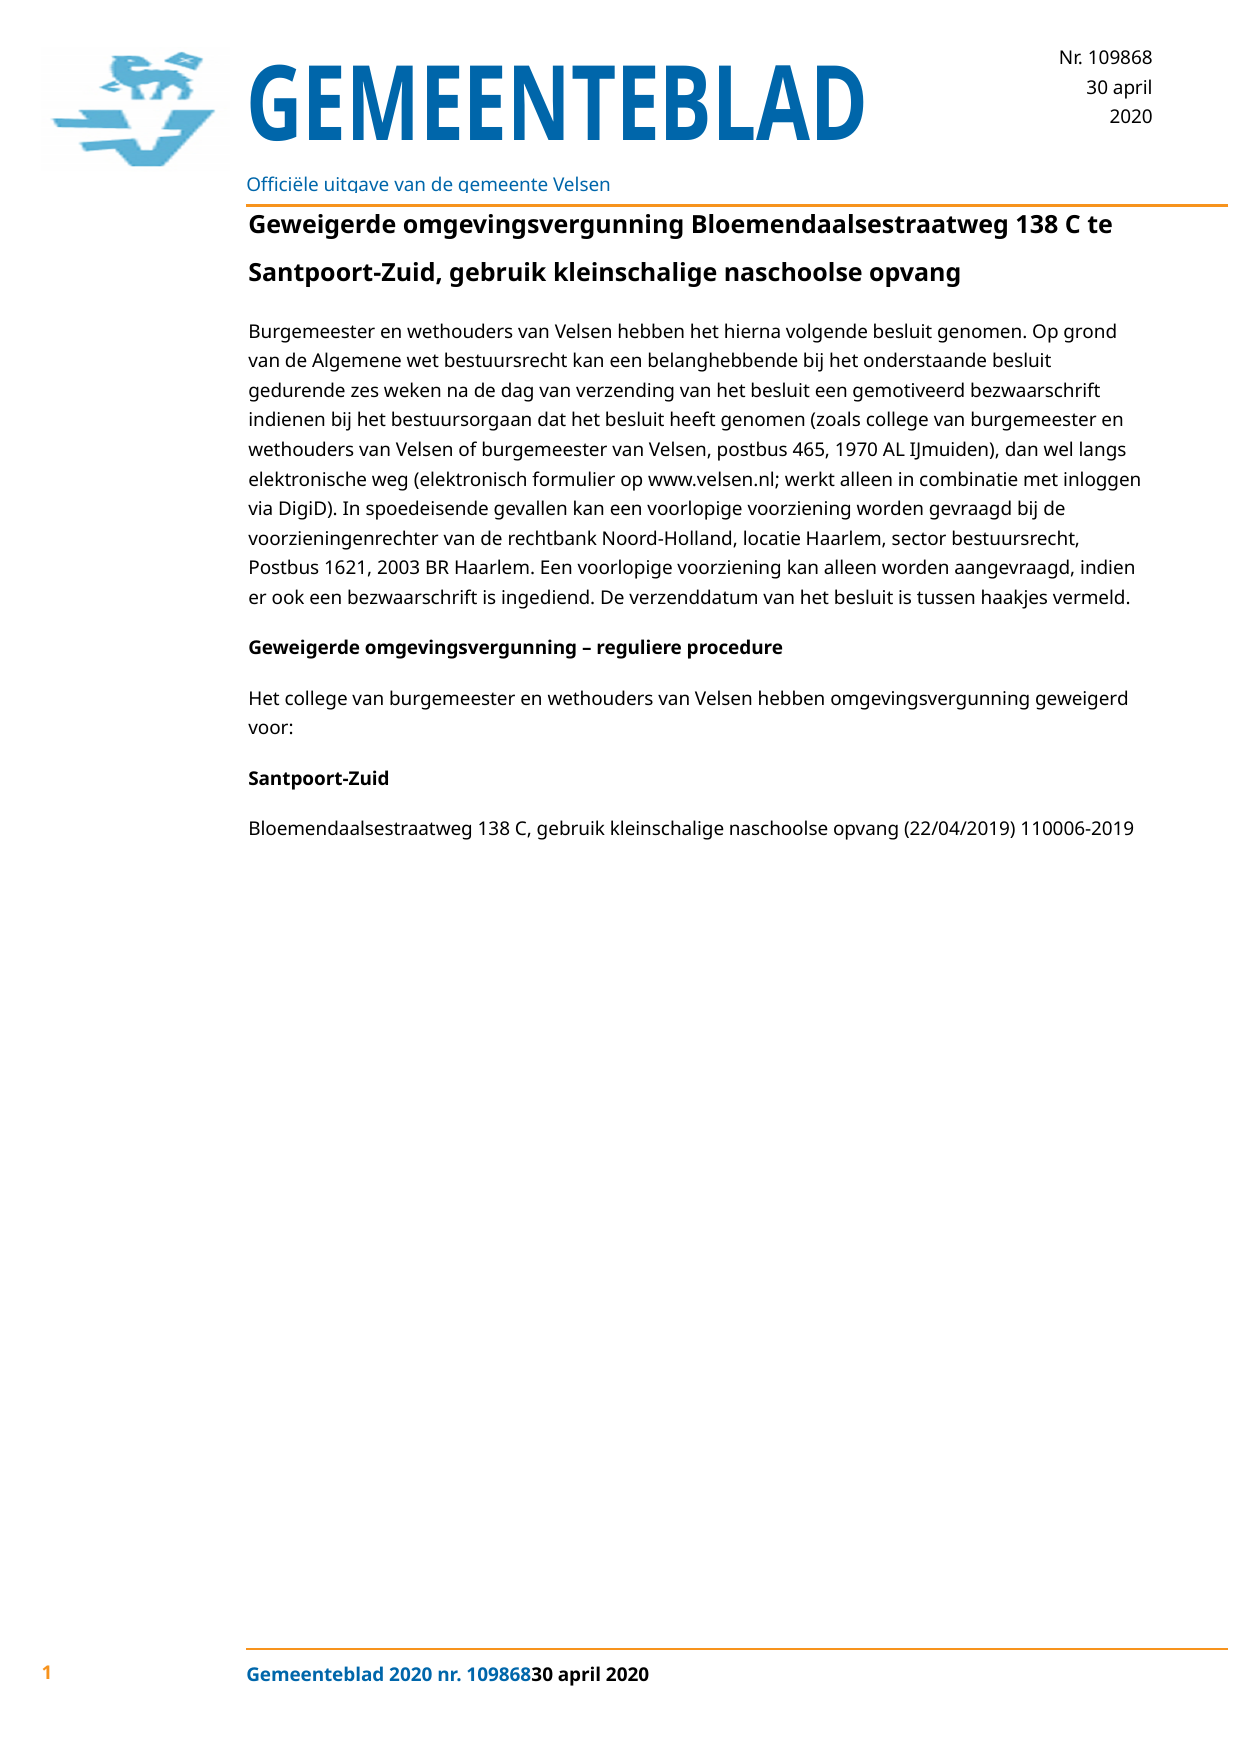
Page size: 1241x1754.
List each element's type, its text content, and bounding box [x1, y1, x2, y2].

text Geweigerde omgevingsvergunning – reguliere procedure [248, 634, 1152, 660]
text Geweigerde omgevingsvergunning Bloemendaalsestraatweg 138 C te Santpoort-Zuid, gebruik kleinschalige naschoolse opvang [248, 207, 1152, 288]
text Het college van burgemeester en wethouders van Velsen hebben omgevingsvergunning geweigerd voor: [248, 685, 1152, 740]
text Bloemendaalsestraatweg 138 C, gebruik kleinschalige naschoolse opvang (22/04/2019) 110006-2019 [248, 815, 1152, 841]
picture [41, 47, 231, 172]
text Santpoort-Zuid [248, 765, 1152, 791]
text Burgemeester en wethouders van Velsen hebben het hierna volgende besluit genomen. Op grond van de Algemene wet bestuursrecht kan een belanghebbende bij het onderstaande besluit gedurende zes weken na de dag van verzending van het besluit een gemotiveerd bezwaarschrift indienen bij het bestuursorgaan dat het besluit heeft genomen (zoals college van burgemeester en wethouders van Velsen of burgemeester van Velsen, postbus 465, 1970 AL IJmuiden), dan wel langs elektronische weg (elektronisch formulier op www.velsen.nl; werkt alleen in combinatie met inloggen via DigiD). In spoedeisende gevallen kan een voorlopige voorziening worden gevraagd bij de voorzieningenrechter van de rechtbank Noord-Holland, locatie Haarlem, sector bestuursrecht, Postbus 1621, 2003 BR Haarlem. Een voorlopige voorziening kan alleen worden aangevraagd, indien er ook een bezwaarschrift is ingediend. De verzenddatum van het besluit is tussen haakjes vermeld. [248, 318, 1152, 610]
